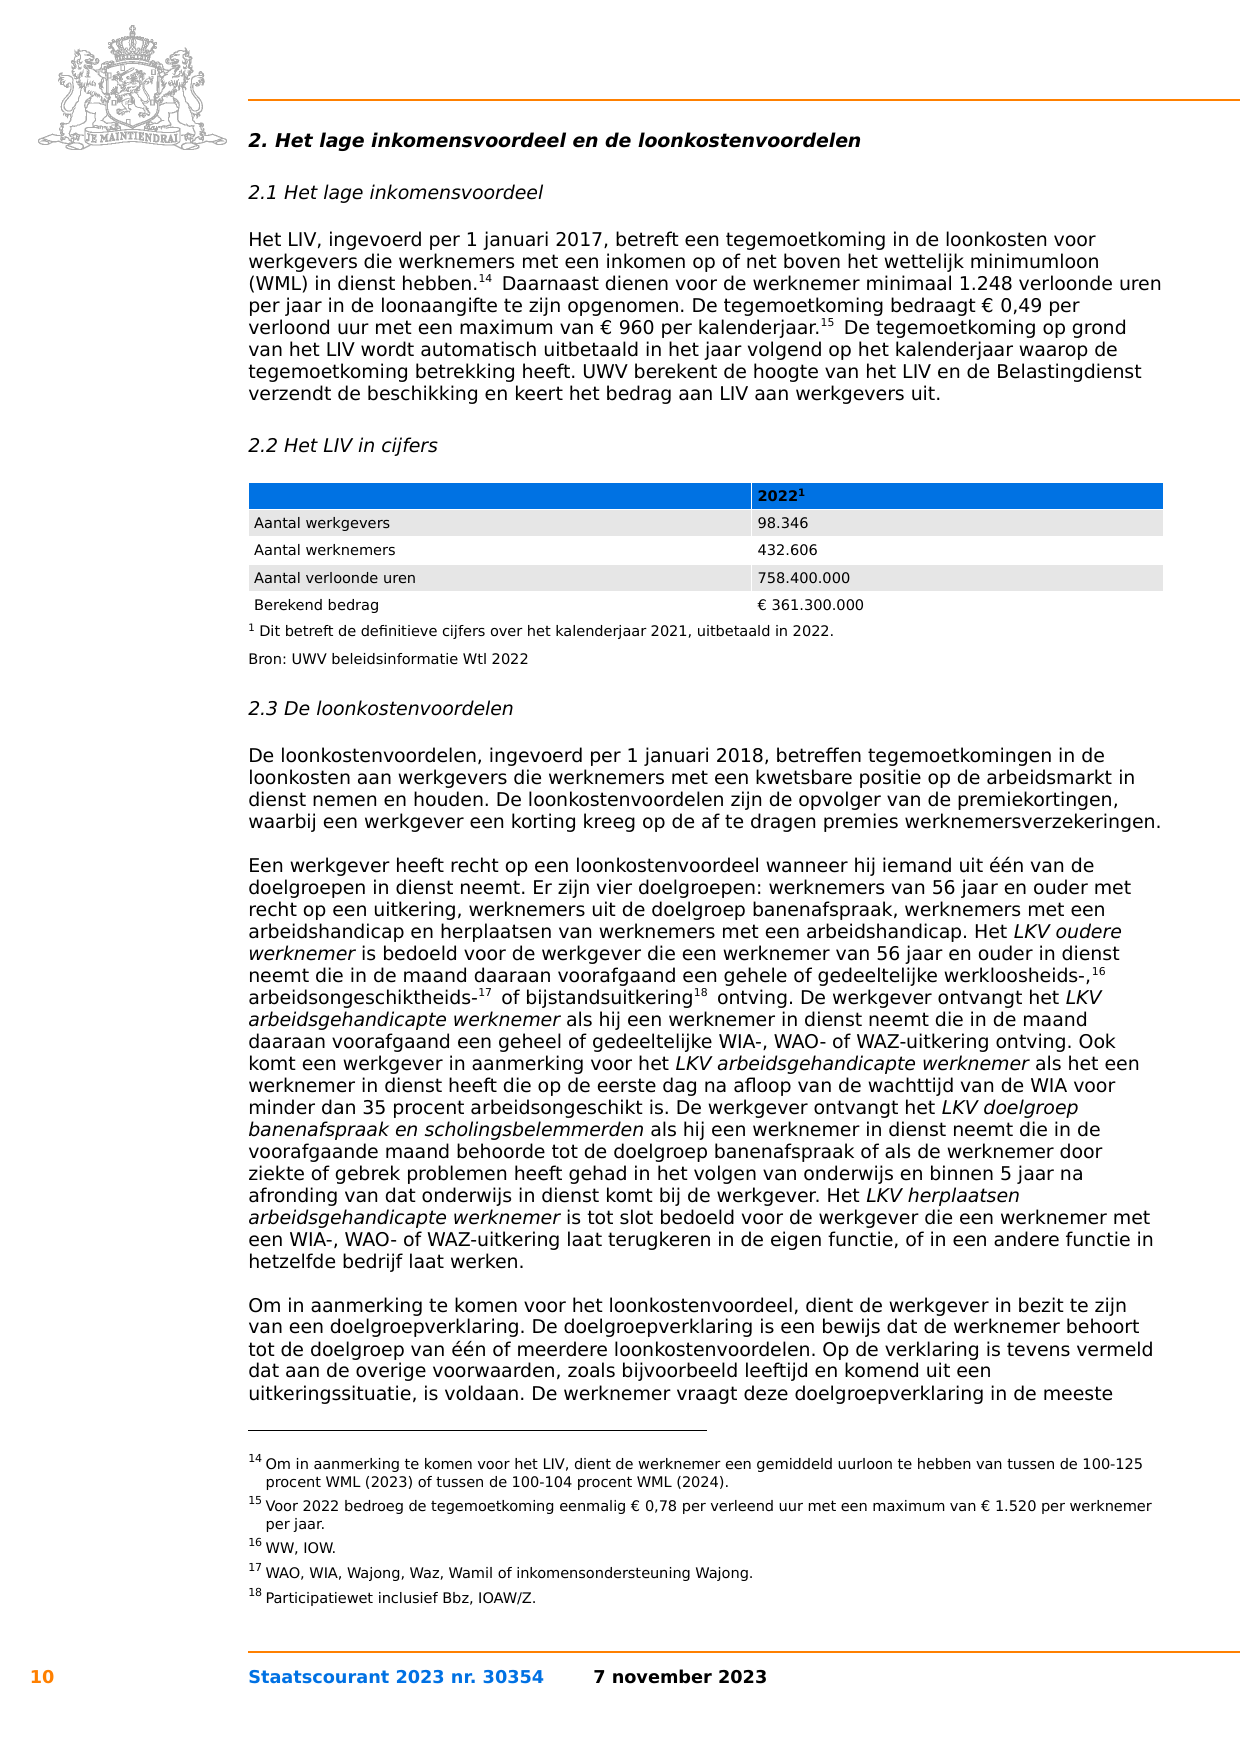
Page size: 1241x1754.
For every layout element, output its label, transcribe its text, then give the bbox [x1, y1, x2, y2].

text Om in aanmerking te komen voor het loonkostenvoordeel, dient de werkgever in bezit te zijn van een doelgroepverklaring. De doelgroepverklaring is een bewijs dat de werknemer behoort tot de doelgroep van één of meerdere loonkostenvoordelen. Op de verklaring is tevens vermeld dat aan de overige voorwaarden, zoals bijvoorbeeld leeftijd en komend uit een uitkeringssituatie, is voldaan. De werknemer vraagt deze doelgroepverklaring in de meeste [248, 1294, 1163, 1404]
table_cell 432.606 [752, 538, 1163, 564]
text WAO, WIA, Wajong, Waz, Wamil of inkomensondersteuning Wajong. [248, 1561, 1163, 1583]
table_cell Berekend bedrag [249, 592, 751, 619]
table_cell € 361.300.000 [752, 592, 1163, 619]
text Het LIV, ingevoerd per 1 januari 2017, betreft een tegemoetkoming in de loonkosten voor werkgevers die werknemers met een inkomen op of net boven het wettelijk minimumloon (WML) in dienst hebben. Daarnaast dienen voor de werknemer minimaal 1.248 verloonde uren per jaar in de loonaangifte te zijn opgenomen. De tegemoetkoming bedraagt € 0,49 per verloond uur met een maximum van € 960 per kalenderjaar. De tegemoetkoming op grond van het LIV wordt automatisch uitbetaald in het jaar volgend op het kalenderjaar waarop de tegemoetkoming betrekking heeft. UWV berekent de hoogte van het LIV en de Belastingdienst verzendt de beschikking en keert het bedrag aan LIV aan werkgevers uit. [248, 229, 1163, 405]
table_cell Aantal werknemers [249, 538, 751, 564]
subtitle 2. Het lage inkomensvoordeel en de loonkostenvoordelen [248, 130, 1163, 152]
subtitle 2.3 De loonkostenvoordelen [248, 698, 1163, 720]
table_cell Aantal werkgevers [249, 510, 751, 536]
table_cell 758.400.000 [752, 565, 1163, 591]
table_header 20221 [752, 483, 1163, 509]
table_header [249, 483, 751, 509]
text Participatiewet inclusief Bbz, IOAW/Z. [248, 1586, 1163, 1608]
table_cell 1 Dit betreft de definitieve cijfers over het kalenderjaar 2021, uitbetaald in 2022. Bron: UWV beleidsinformatie Wtl 2022 [248, 620, 1163, 668]
subtitle 2.2 Het LIV in cijfers [248, 435, 1163, 457]
table_cell 98.346 [752, 510, 1163, 536]
text De loonkostenvoordelen, ingevoerd per 1 januari 2018, betreffen tegemoetkomingen in de loonkosten aan werkgevers die werknemers met een kwetsbare positie op de arbeidsmarkt in dienst nemen en houden. De loonkostenvoordelen zijn de opvolger van de premiekortingen, waarbij een werkgever een korting kreeg op de af te dragen premies werknemersverzekeringen. [248, 745, 1163, 833]
table_cell Aantal verloonde uren [249, 565, 751, 591]
text Een werkgever heeft recht op een loonkostenvoordeel wanneer hij iemand uit één van de doelgroepen in dienst neemt. Er zijn vier doelgroepen: werknemers van 56 jaar en ouder met recht op een uitkering, werknemers uit de doelgroep banenafspraak, werknemers met een arbeidshandicap en herplaatsen van werknemers met een arbeidshandicap. Het LKV oudere werknemer is bedoeld voor de werkgever die een werknemer van 56 jaar en ouder in dienst neemt die in de maand daaraan voorafgaand een gehele of gedeeltelijke werkloosheids-, arbeidsongeschiktheids- of bijstandsuitkering ontving. De werkgever ontvangt het LKV arbeidsgehandicapte werknemer als hij een werknemer in dienst neemt die in de maand daaraan voorafgaand een geheel of gedeeltelijke WIA-, WAO- of WAZ-uitkering ontving. Ook komt een werkgever in aanmerking voor het LKV arbeidsgehandicapte werknemer als het een werknemer in dienst heeft die op de eerste dag na afloop van de wachttijd van de WIA voor minder dan 35 procent arbeidsongeschikt is. De werkgever ontvangt het LKV doelgroep banenafspraak en scholingsbelemmerden als hij een werknemer in dienst neemt die in de voorafgaande maand behoorde tot de doelgroep banenafspraak of als de werknemer door ziekte of gebrek problemen heeft gehad in het volgen van onderwijs en binnen 5 jaar na afronding van dat onderwijs in dienst komt bij de werkgever. Het LKV herplaatsen arbeidsgehandicapte werknemer is tot slot bedoeld voor de werkgever die een werknemer met een WIA-, WAO- of WAZ-uitkering laat terugkeren in de eigen functie, of in een andere functie in hetzelfde bedrijf laat werken. [248, 855, 1163, 1273]
text WW, IOW. [248, 1536, 1163, 1558]
picture [38, 25, 227, 150]
subtitle 2.1 Het lage inkomensvoordeel [248, 182, 1163, 204]
text Voor 2022 bedroeg de tegemoetkoming eenmalig € 0,78 per verleend uur met een maximum van € 1.520 per werknemer per jaar. [248, 1494, 1163, 1533]
text Om in aanmerking te komen voor het LIV, dient de werknemer een gemiddeld uurloon te hebben van tussen de 100-125 procent WML (2023) of tussen de 100-104 procent WML (2024). [248, 1452, 1163, 1491]
